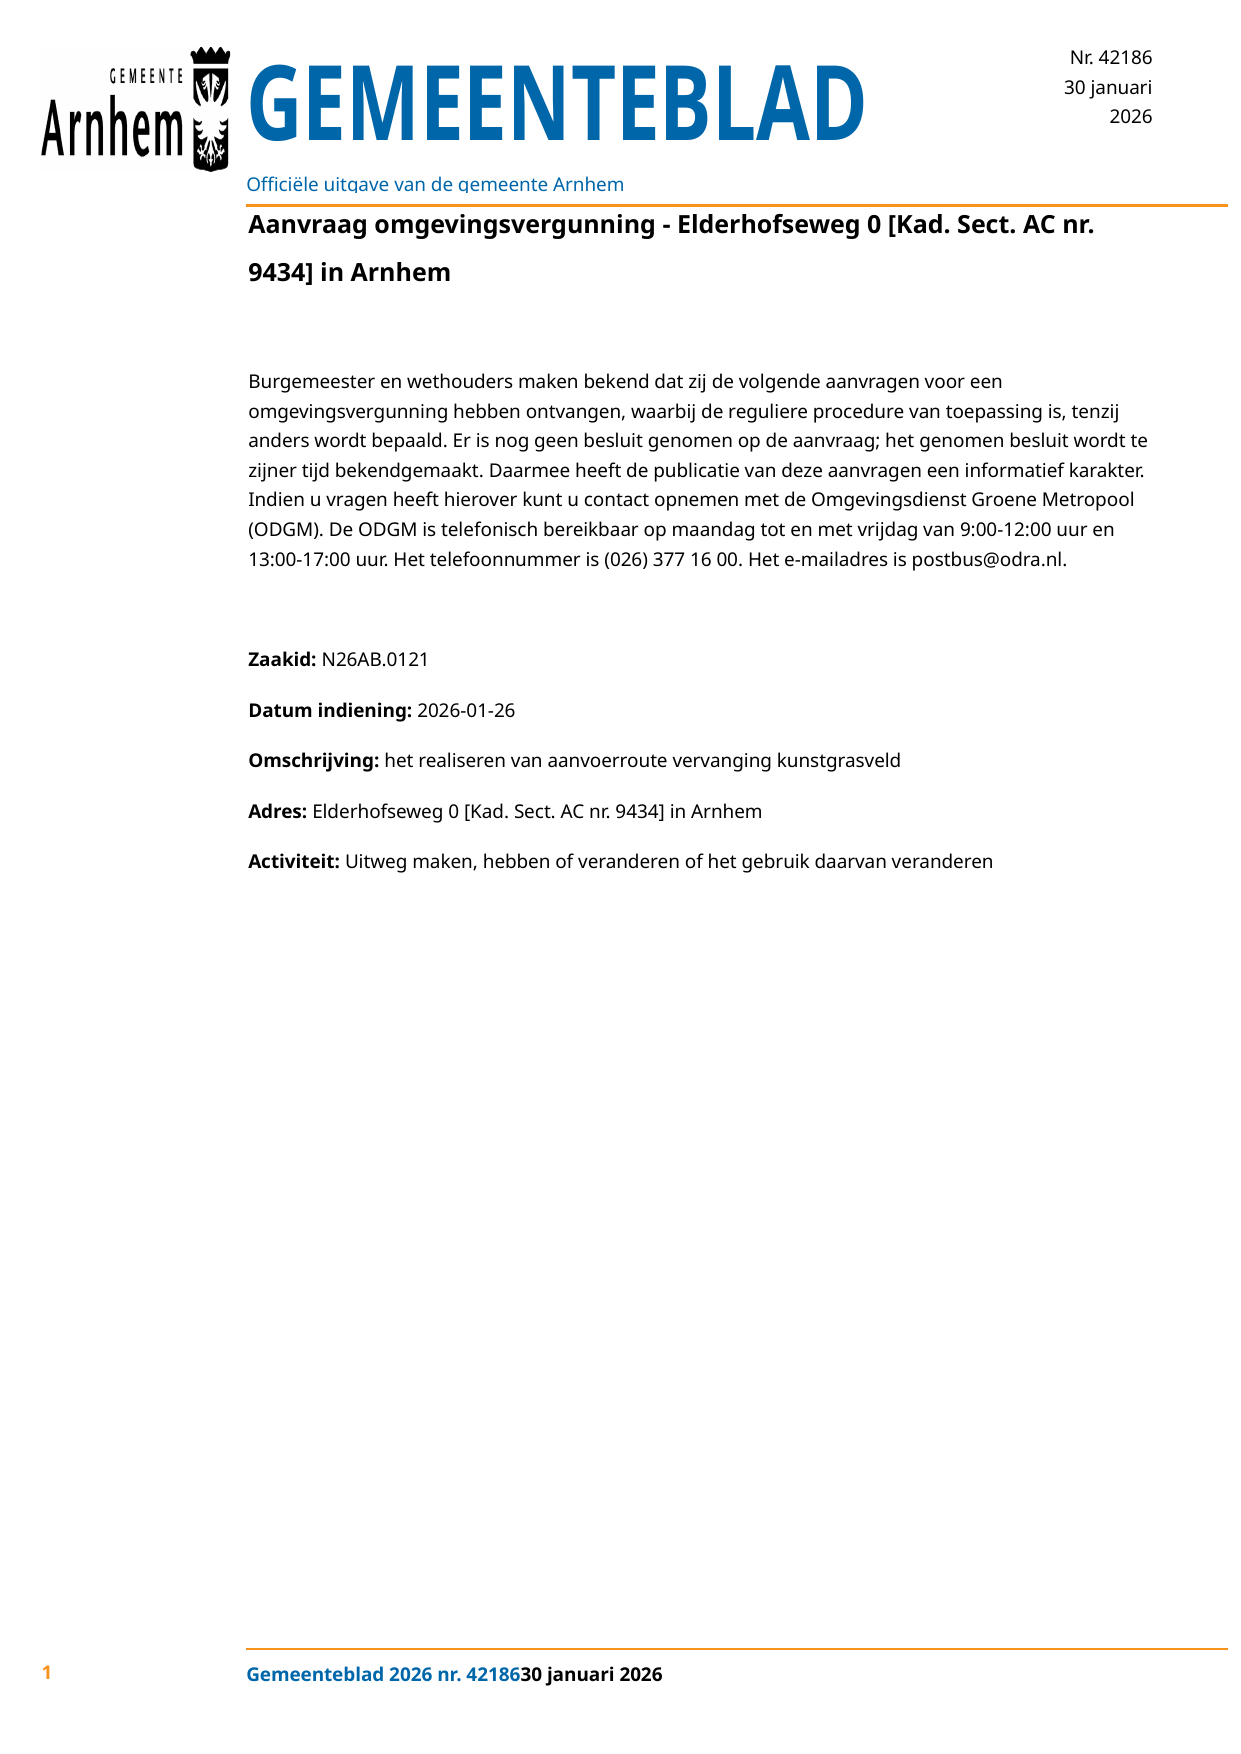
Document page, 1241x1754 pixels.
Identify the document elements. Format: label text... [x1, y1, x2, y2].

text Aanvraag omgevingsvergunning - Elderhofseweg 0 [Kad. Sect. AC nr. 9434] in Arnhem [248, 207, 1152, 288]
text Burgemeester en wethouders maken bekend dat zij de volgende aanvragen voor een omgevingsvergunning hebben ontvangen, waarbij de reguliere procedure van toepassing is, tenzij anders wordt bepaald. Er is nog geen besluit genomen op de aanvraag; het genomen besluit wordt te zijner tijd bekendgemaakt. Daarmee heeft de publicatie van deze aanvragen een informatief karakter. Indien u vragen heeft hierover kunt u contact opnemen met de Omgevingsdienst Groene Metropool (ODGM). De ODGM is telefonisch bereikbaar op maandag tot en met vrijdag van 9:00-12:00 uur en 13:00-17:00 uur. Het telefoonnummer is (026) 377 16 00. Het e-mailadres is postbus@odra.nl. [248, 368, 1152, 572]
text Omschrijving: het realiseren van aanvoerroute vervanging kunstgrasveld [248, 747, 1152, 773]
text Zaakid: N26AB.0121 [248, 647, 1152, 672]
picture [41, 47, 231, 172]
text Datum indiening: 2026-01-26 [248, 697, 1152, 723]
text Activiteit: Uitweg maken, hebben of veranderen of het gebruik daarvan veranderen [248, 848, 1152, 874]
text Adres: Elderhofseweg 0 [Kad. Sect. AC nr. 9434] in Arnhem [248, 798, 1152, 824]
